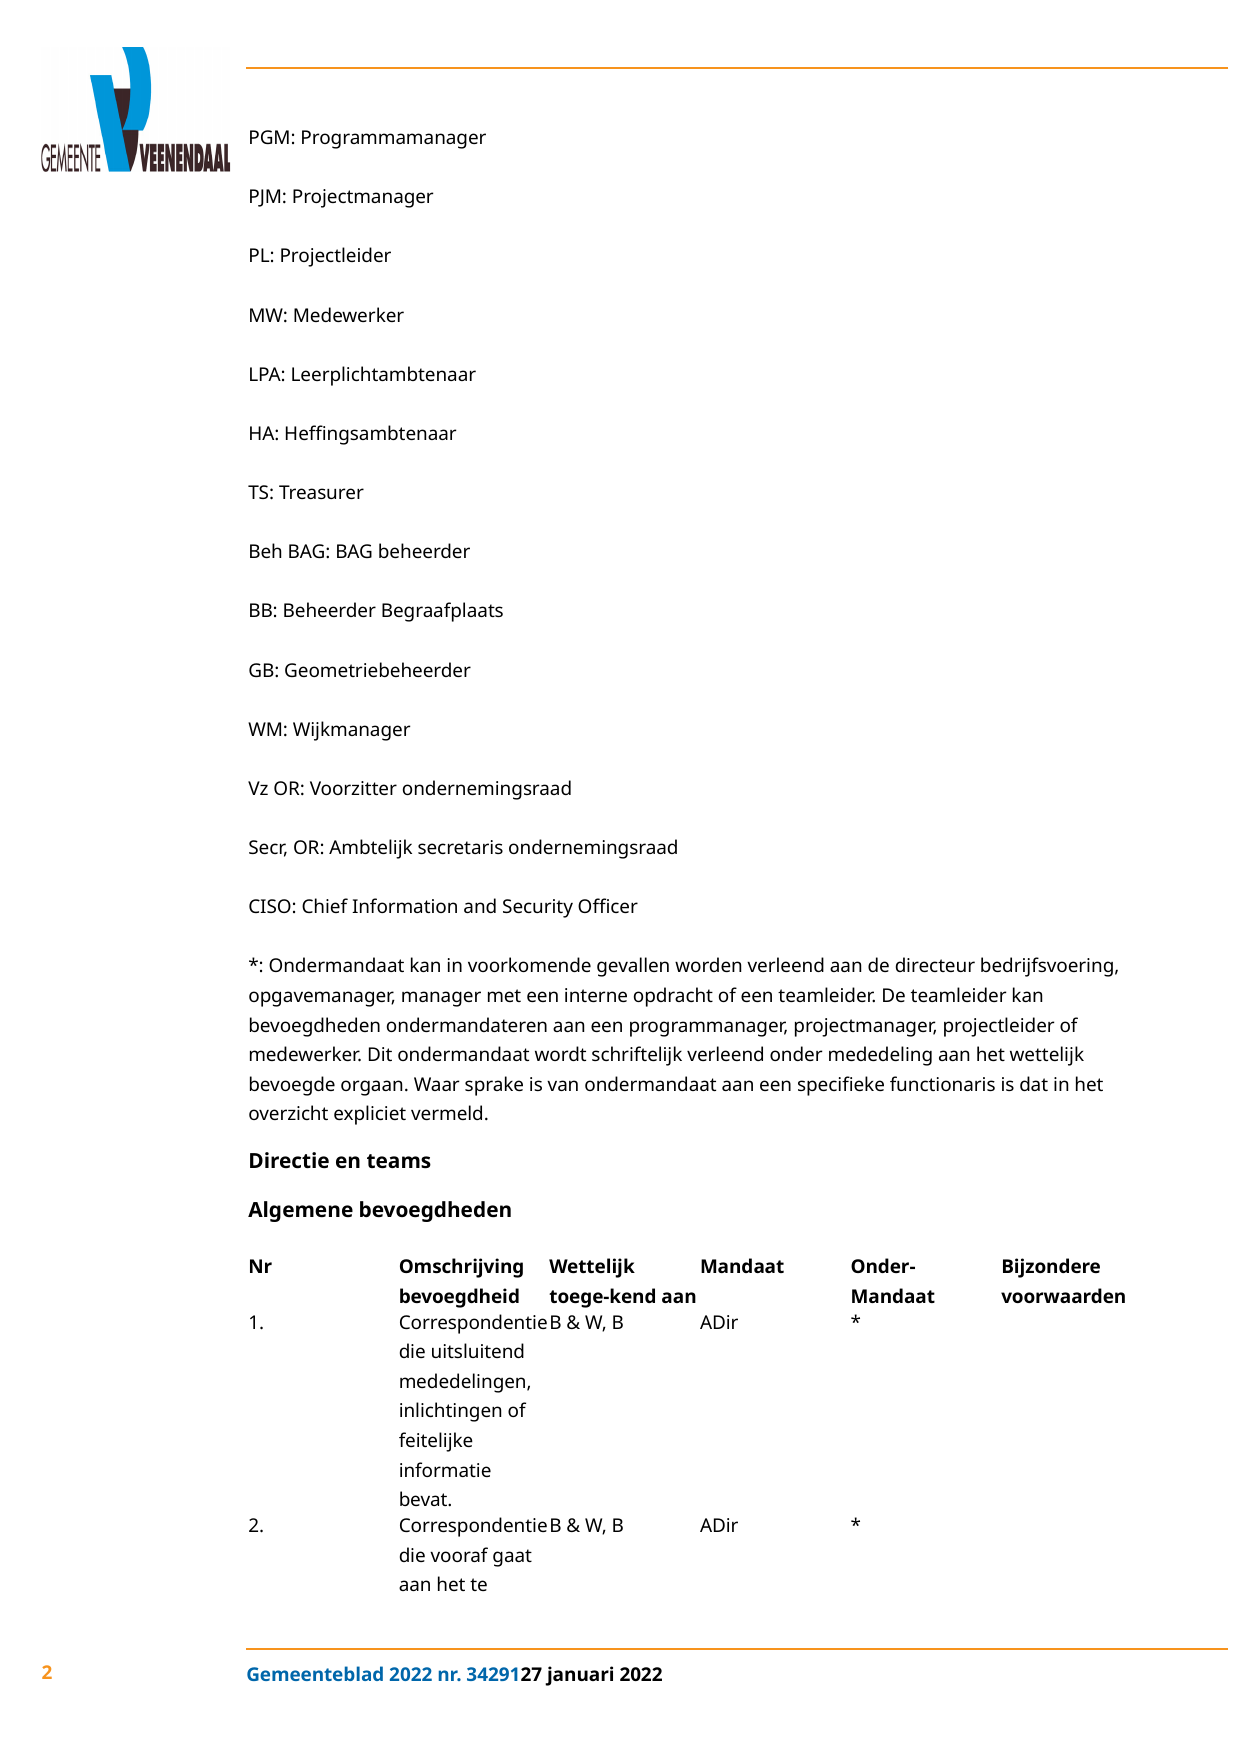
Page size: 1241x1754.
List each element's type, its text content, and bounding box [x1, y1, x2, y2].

text *: Ondermandaat kan in voorkomende gevallen worden verleend aan de directeur bedrijfsvoering, opgavemanager, manager met een interne opdracht of een teamleider. De teamleider kan bevoegdheden ondermandateren aan een programmanager, projectmanager, projectleider of medewerker. Dit ondermandaat wordt schriftelijk verleend onder mededeling aan het wettelijk bevoegde orgaan. Waar sprake is van ondermandaat aan een specifieke functionaris is dat in het overzicht expliciet vermeld. [248, 953, 1152, 1126]
text WM: Wijkmanager [248, 716, 1152, 742]
text Secr, OR: Ambtelijk secretaris ondernemingsraad [248, 834, 1152, 860]
text Vz OR: Voorzitter ondernemingsraad [248, 775, 1152, 801]
text PGM: Programmamanager [248, 124, 1152, 150]
text BB: Beheerder Begraafplaats [248, 598, 1152, 623]
table_cell 2. [248, 1512, 398, 1597]
table_header Bijzondere voorwaarden [1001, 1254, 1152, 1309]
picture [41, 47, 130, 172]
text Directie en teams [248, 1146, 1152, 1175]
table_cell [1001, 1512, 1152, 1597]
table_cell B & W, B [549, 1512, 700, 1597]
table_cell B & W, B [549, 1309, 700, 1512]
table_cell ADir [700, 1309, 850, 1512]
table_header Nr [248, 1254, 398, 1309]
picture [123, 47, 231, 172]
table_cell Correspondentie die uitsluitend mededelingen, inlichtingen of feitelijke informatie bevat. [399, 1309, 549, 1512]
text PJM: Projectmanager [248, 183, 1152, 209]
table_cell * [850, 1309, 1001, 1512]
text LPA: Leerplichtambtenaar [248, 361, 1152, 387]
text GB: Geometriebeheerder [248, 657, 1152, 683]
text Beh BAG: BAG beheerder [248, 538, 1152, 564]
text MW: Medewerker [248, 302, 1152, 328]
table_header Mandaat [700, 1254, 850, 1309]
table_cell [1001, 1309, 1152, 1512]
table_header Wettelijk toege-kend aan [549, 1254, 700, 1309]
table_cell ADir [700, 1512, 850, 1597]
table_cell Correspondentie die vooraf gaat aan het te [399, 1512, 549, 1597]
table_header Omschrijving bevoegdheid [399, 1254, 549, 1309]
table_header Onder- Mandaat [850, 1254, 1001, 1309]
text HA: Heffingsambtenaar [248, 420, 1152, 446]
table_cell 1. [248, 1309, 398, 1512]
table_cell * [850, 1512, 1001, 1597]
text CISO: Chief Information and Security Officer [248, 893, 1152, 919]
text PL: Projectleider [248, 243, 1152, 268]
text TS: Treasurer [248, 479, 1152, 505]
text Algemene bevoegdheden [248, 1196, 1152, 1224]
